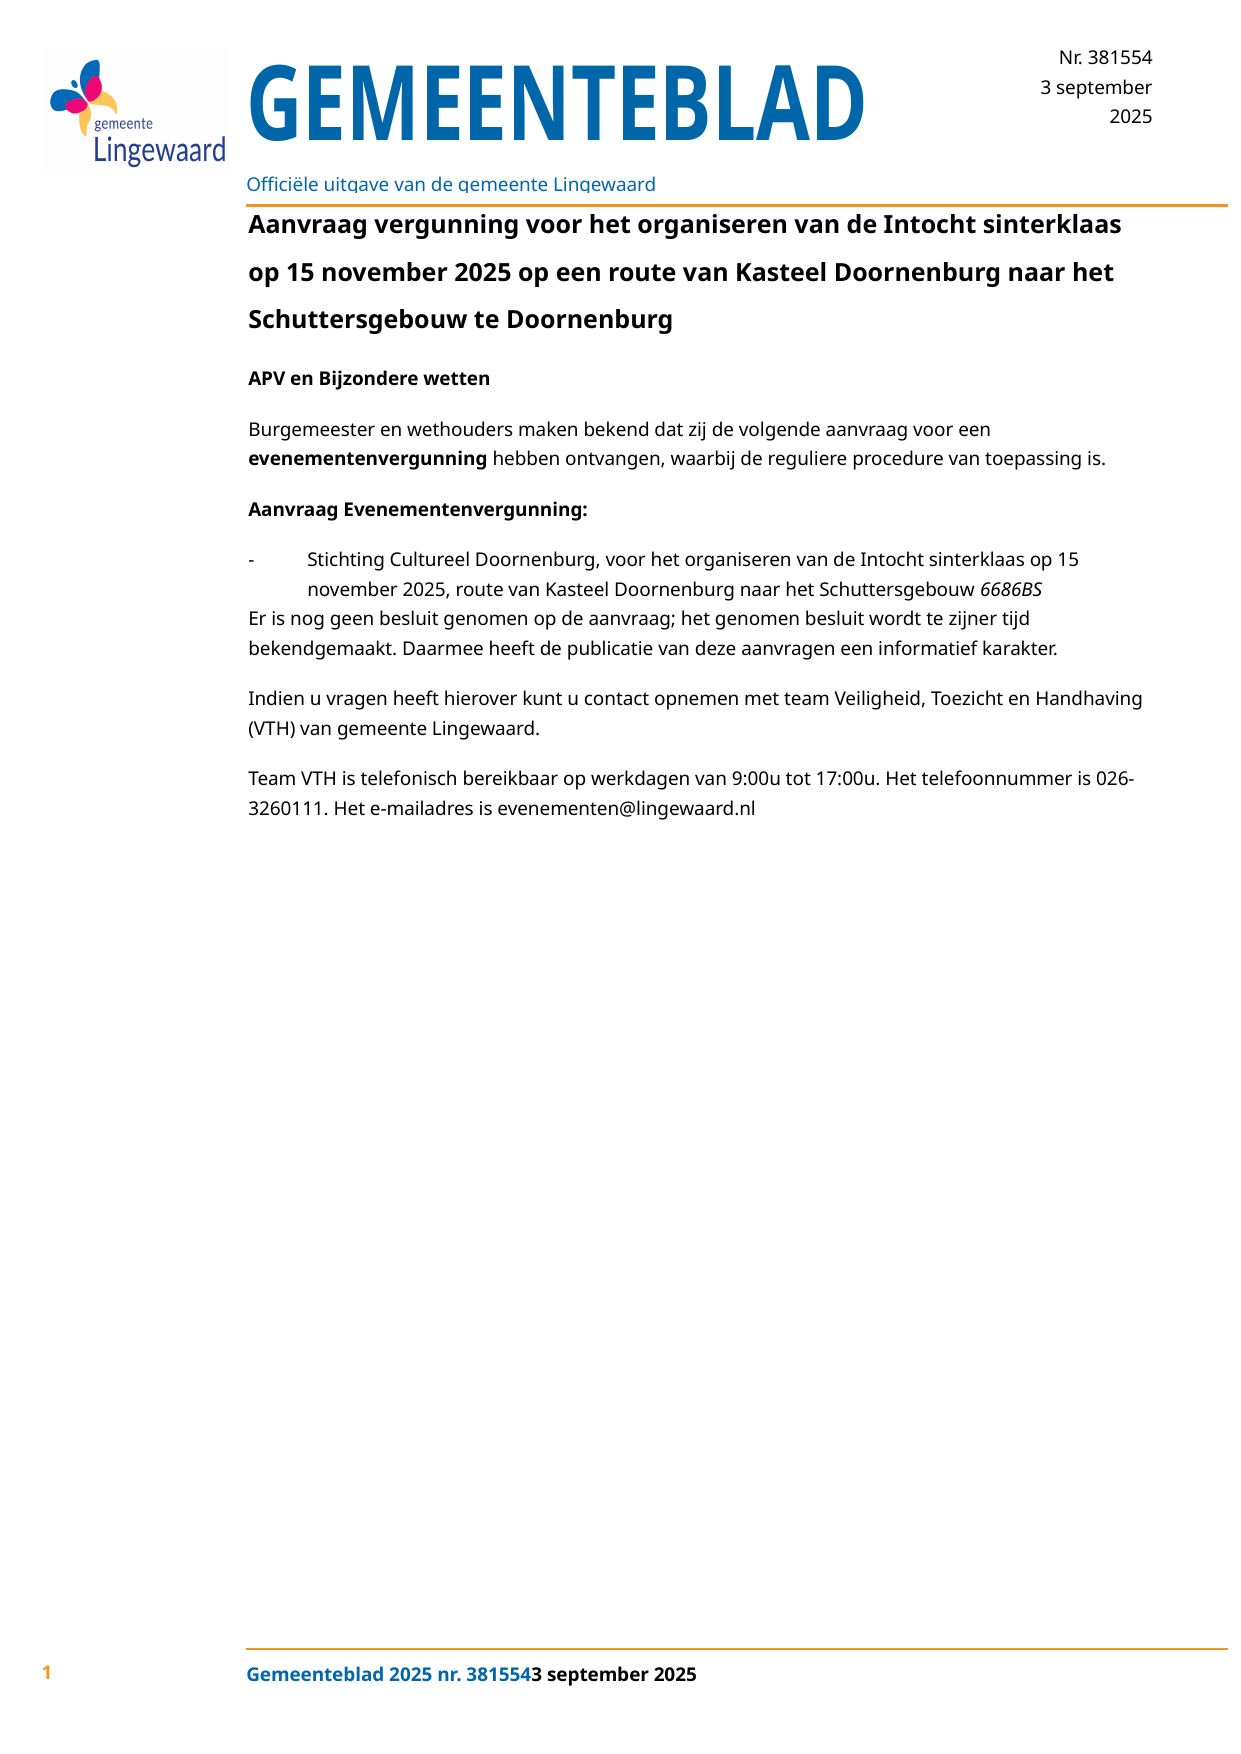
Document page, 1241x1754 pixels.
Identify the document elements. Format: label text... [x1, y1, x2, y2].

text Aanvraag vergunning voor het organiseren van de Intocht sinterklaas op 15 november 2025 op een route van Kasteel Doornenburg naar het Schuttersgebouw te Doornenburg [248, 207, 1152, 336]
picture [41, 47, 231, 172]
list Stichting Cultureel Doornenburg, voor het organiseren van de Intocht sinterklaas op 15 november 2025, route van Kasteel Doornenburg naar het Schuttersgebouw 6686BS [248, 546, 1152, 602]
text Indien u vragen heeft hierover kunt u contact opnemen met team Veiligheid, Toezicht en Handhaving (VTH) van gemeente Lingewaard. [248, 686, 1152, 741]
text Burgemeester en wethouders maken bekend dat zij de volgende aanvraag voor een evenementenvergunning hebben ontvangen, waarbij de reguliere procedure van toepassing is. [248, 416, 1152, 471]
text Er is nog geen besluit genomen op de aanvraag; het genomen besluit wordt te zijner tijd bekendgemaakt. Daarmee heeft de publicatie van deze aanvragen een informatief karakter. [248, 606, 1152, 661]
text Team VTH is telefonisch bereikbaar op werkdagen van 9:00u tot 17:00u. Het telefoonnummer is 026-3260111. Het e-mailadres is evenementen@lingewaard.nl [248, 766, 1152, 821]
text APV en Bijzondere wetten [248, 366, 1152, 391]
text Aanvraag Evenementenvergunning: [248, 496, 1152, 522]
